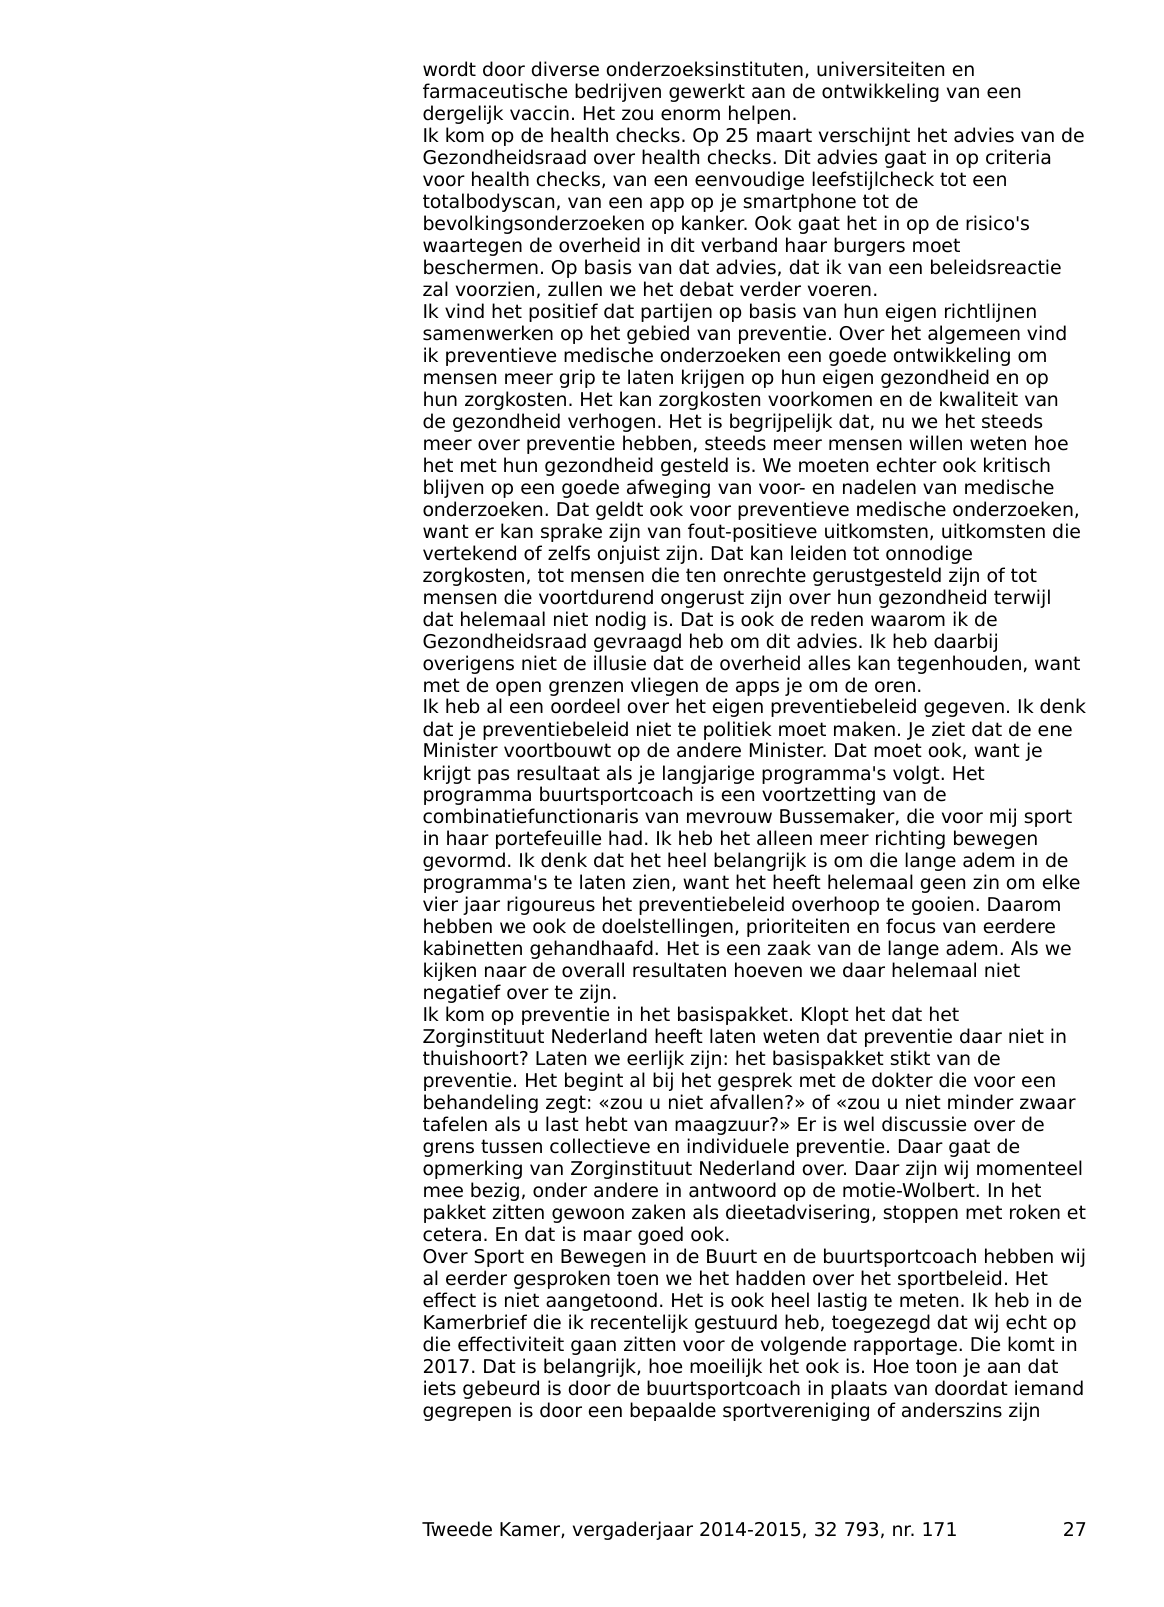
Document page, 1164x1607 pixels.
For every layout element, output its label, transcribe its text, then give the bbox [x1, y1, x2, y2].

text Ik kom op de health checks. Op 25 maart verschijnt het advies van de Gezondheidsraad over health checks. Dit advies gaat in op criteria voor health checks, van een eenvoudige leefstijlcheck tot een totalbodyscan, van een app op je smartphone tot de bevolkingsonderzoeken op kanker. Ook gaat het in op de risico's waartegen de overheid in dit verband haar burgers moet beschermen. Op basis van dat advies, dat ik van een beleidsreactie zal voorzien, zullen we het debat verder voeren. [422, 125, 1087, 301]
text Ik kom op preventie in het basispakket. Klopt het dat het Zorginstituut Nederland heeft laten weten dat preventie daar niet in thuishoort? Laten we eerlijk zijn: het basispakket stikt van de preventie. Het begint al bij het gesprek met de dokter die voor een behandeling zegt: «zou u niet afvallen?» of «zou u niet minder zwaar tafelen als u last hebt van maagzuur?» Er is wel discussie over de grens tussen collectieve en individuele preventie. Daar gaat de opmerking van Zorginstituut Nederland over. Daar zijn wij momenteel mee bezig, onder andere in antwoord op de motie-Wolbert. In het pakket zitten gewoon zaken als dieetadvisering, stoppen met roken et cetera. En dat is maar goed ook. [422, 1004, 1087, 1246]
text Ik heb al een oordeel over het eigen preventiebeleid gegeven. Ik denk dat je preventiebeleid niet te politiek moet maken. Je ziet dat de ene Minister voortbouwt op de andere Minister. Dat moet ook, want je krijgt pas resultaat als je langjarige programma's volgt. Het programma buurtsportcoach is een voortzetting van de combinatiefunctionaris van mevrouw Bussemaker, die voor mij sport in haar portefeuille had. Ik heb het alleen meer richting bewegen gevormd. Ik denk dat het heel belangrijk is om die lange adem in de programma's te laten zien, want het heeft helemaal geen zin om elke vier jaar rigoureus het preventiebeleid overhoop te gooien. Daarom hebben we ook de doelstellingen, prioriteiten en focus van eerdere kabinetten gehandhaafd. Het is een zaak van de lange adem. Als we kijken naar de overall resultaten hoeven we daar helemaal niet negatief over te zijn. [422, 696, 1087, 1004]
text Ik vind het positief dat partijen op basis van hun eigen richtlijnen samenwerken op het gebied van preventie. Over het algemeen vind ik preventieve medische onderzoeken een goede ontwikkeling om mensen meer grip te laten krijgen op hun eigen gezondheid en op hun zorgkosten. Het kan zorgkosten voorkomen en de kwaliteit van de gezondheid verhogen. Het is begrijpelijk dat, nu we het steeds meer over preventie hebben, steeds meer mensen willen weten hoe het met hun gezondheid gesteld is. We moeten echter ook kritisch blijven op een goede afweging van voor- en nadelen van medische onderzoeken. Dat geldt ook voor preventieve medische onderzoeken, want er kan sprake zijn van fout-positieve uitkomsten, uitkomsten die vertekend of zelfs onjuist zijn. Dat kan leiden tot onnodige zorgkosten, tot mensen die ten onrechte gerustgesteld zijn of tot mensen die voortdurend ongerust zijn over hun gezondheid terwijl dat helemaal niet nodig is. Dat is ook de reden waarom ik de Gezondheidsraad gevraagd heb om dit advies. Ik heb daarbij overigens niet de illusie dat de overheid alles kan tegenhouden, want met de open grenzen vliegen de apps je om de oren. [422, 301, 1087, 696]
text wordt door diverse onderzoeksinstituten, universiteiten en farmaceutische bedrijven gewerkt aan de ontwikkeling van een dergelijk vaccin. Het zou enorm helpen. [422, 59, 1087, 125]
text Over Sport en Bewegen in de Buurt en de buurtsportcoach hebben wij al eerder gesproken toen we het hadden over het sportbeleid. Het effect is niet aangetoond. Het is ook heel lastig te meten. Ik heb in de Kamerbrief die ik recentelijk gestuurd heb, toegezegd dat wij echt op die effectiviteit gaan zitten voor de volgende rapportage. Die komt in 2017. Dat is belangrijk, hoe moeilijk het ook is. Hoe toon je aan dat iets gebeurd is door de buurtsportcoach in plaats van doordat iemand gegrepen is door een bepaalde sportvereniging of anderszins zijn [422, 1246, 1087, 1422]
